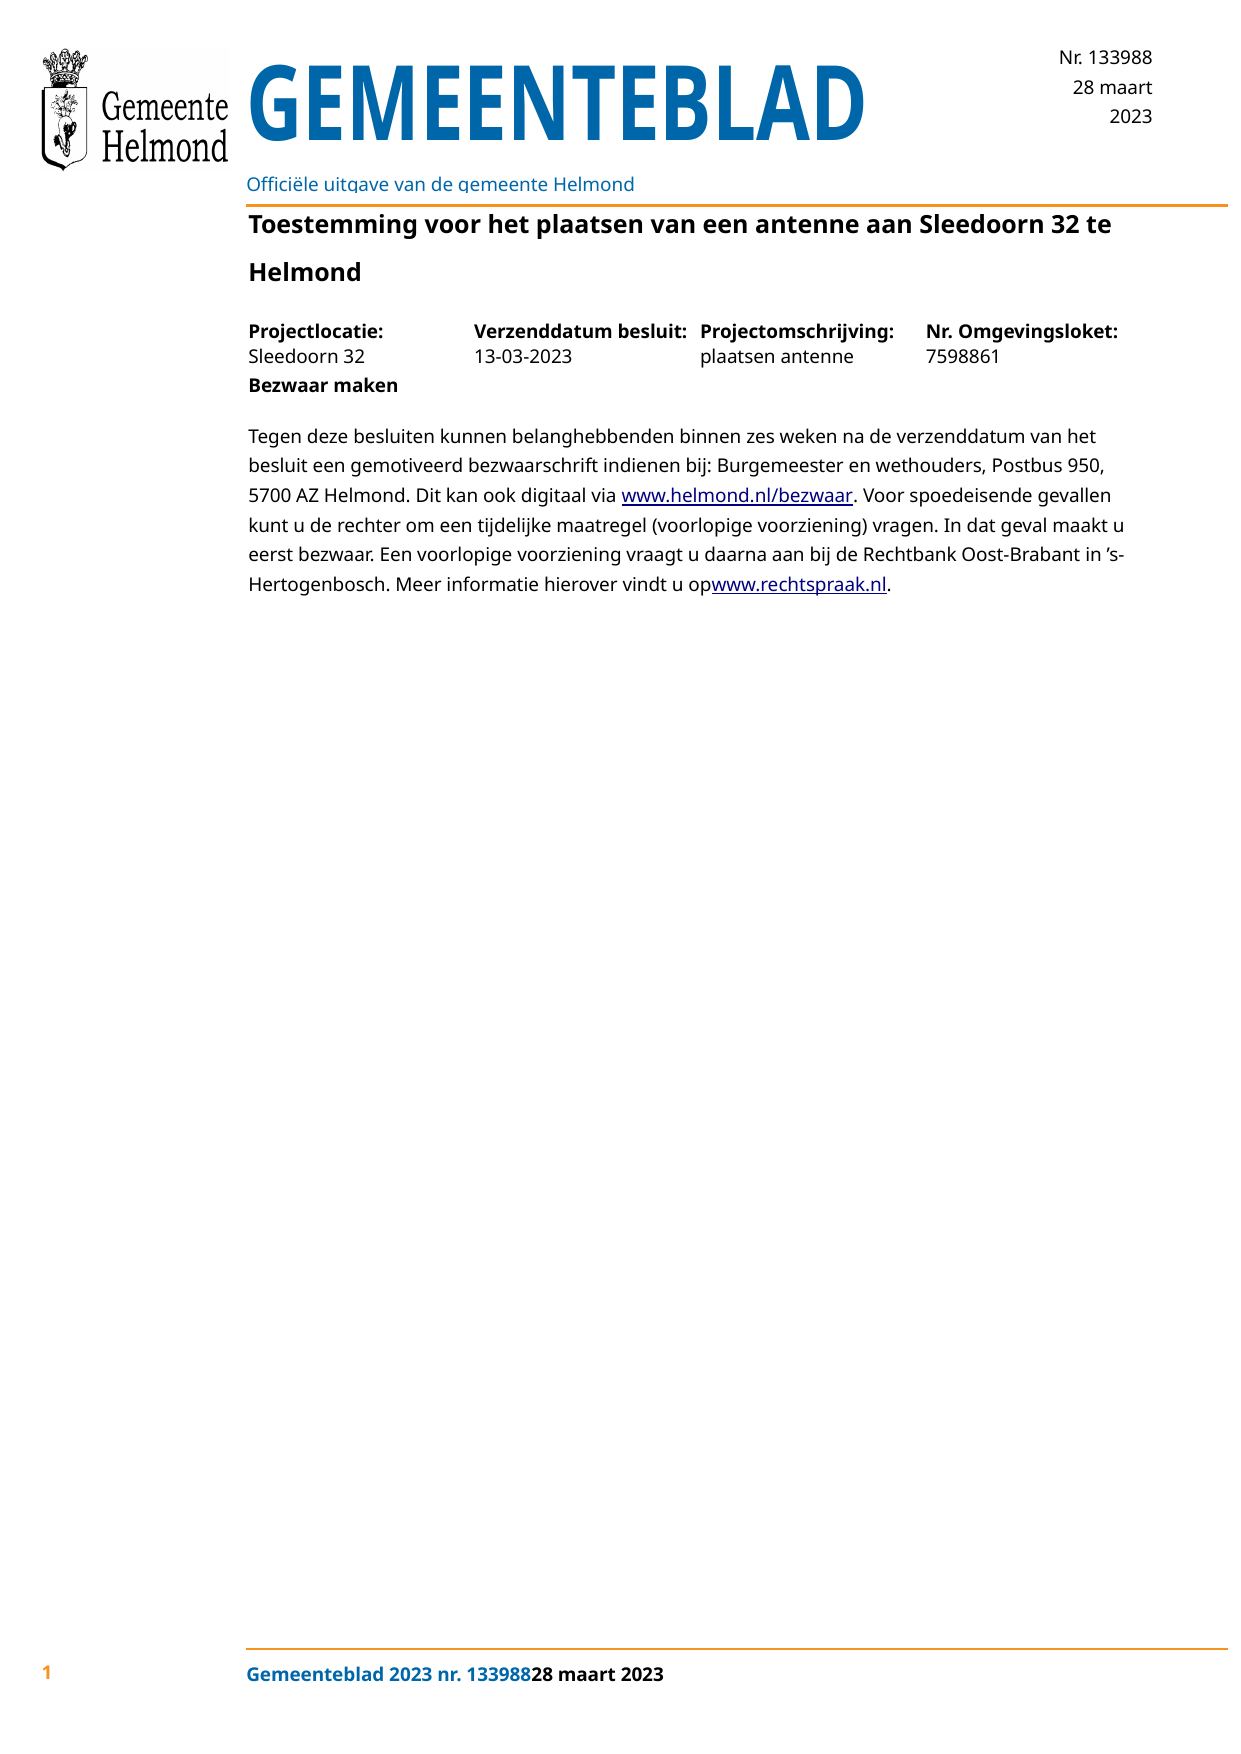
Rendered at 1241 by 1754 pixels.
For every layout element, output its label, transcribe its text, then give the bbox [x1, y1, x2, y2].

table_header Projectlocatie: [248, 318, 474, 344]
text Toestemming voor het plaatsen van een antenne aan Sleedoorn 32 te Helmond [248, 207, 1152, 288]
table_cell 7598861 [926, 344, 1152, 369]
table_cell plaatsen antenne [700, 344, 926, 369]
table_cell Sleedoorn 32 [248, 344, 474, 369]
text Bezwaar maken [248, 373, 1152, 398]
table_header Projectomschrijving: [700, 318, 926, 344]
table_cell 13-03-2023 [474, 344, 700, 369]
text Tegen deze besluiten kunnen belanghebbenden binnen zes weken na de verzenddatum van het besluit een gemotiveerd bezwaarschrift indienen bij: Burgemeester en wethouders, Postbus 950, 5700 AZ Helmond. Dit kan ook digitaal via www.helmond.nl/bezwaar. Voor spoedeisende gevallen kunt u de rechter om een tijdelijke maatregel (voorlopige voorziening) vragen. In dat geval maakt u eerst bezwaar. Een voorlopige voorziening vraagt u daarna aan bij de Rechtbank Oost-Brabant in ’s-Hertogenbosch. Meer informatie hierover vindt u opwww.rechtspraak.nl. [248, 423, 1152, 597]
table_header Verzenddatum besluit: [474, 318, 700, 344]
picture [41, 47, 231, 172]
table_header Nr. Omgevingsloket: [926, 318, 1152, 344]
